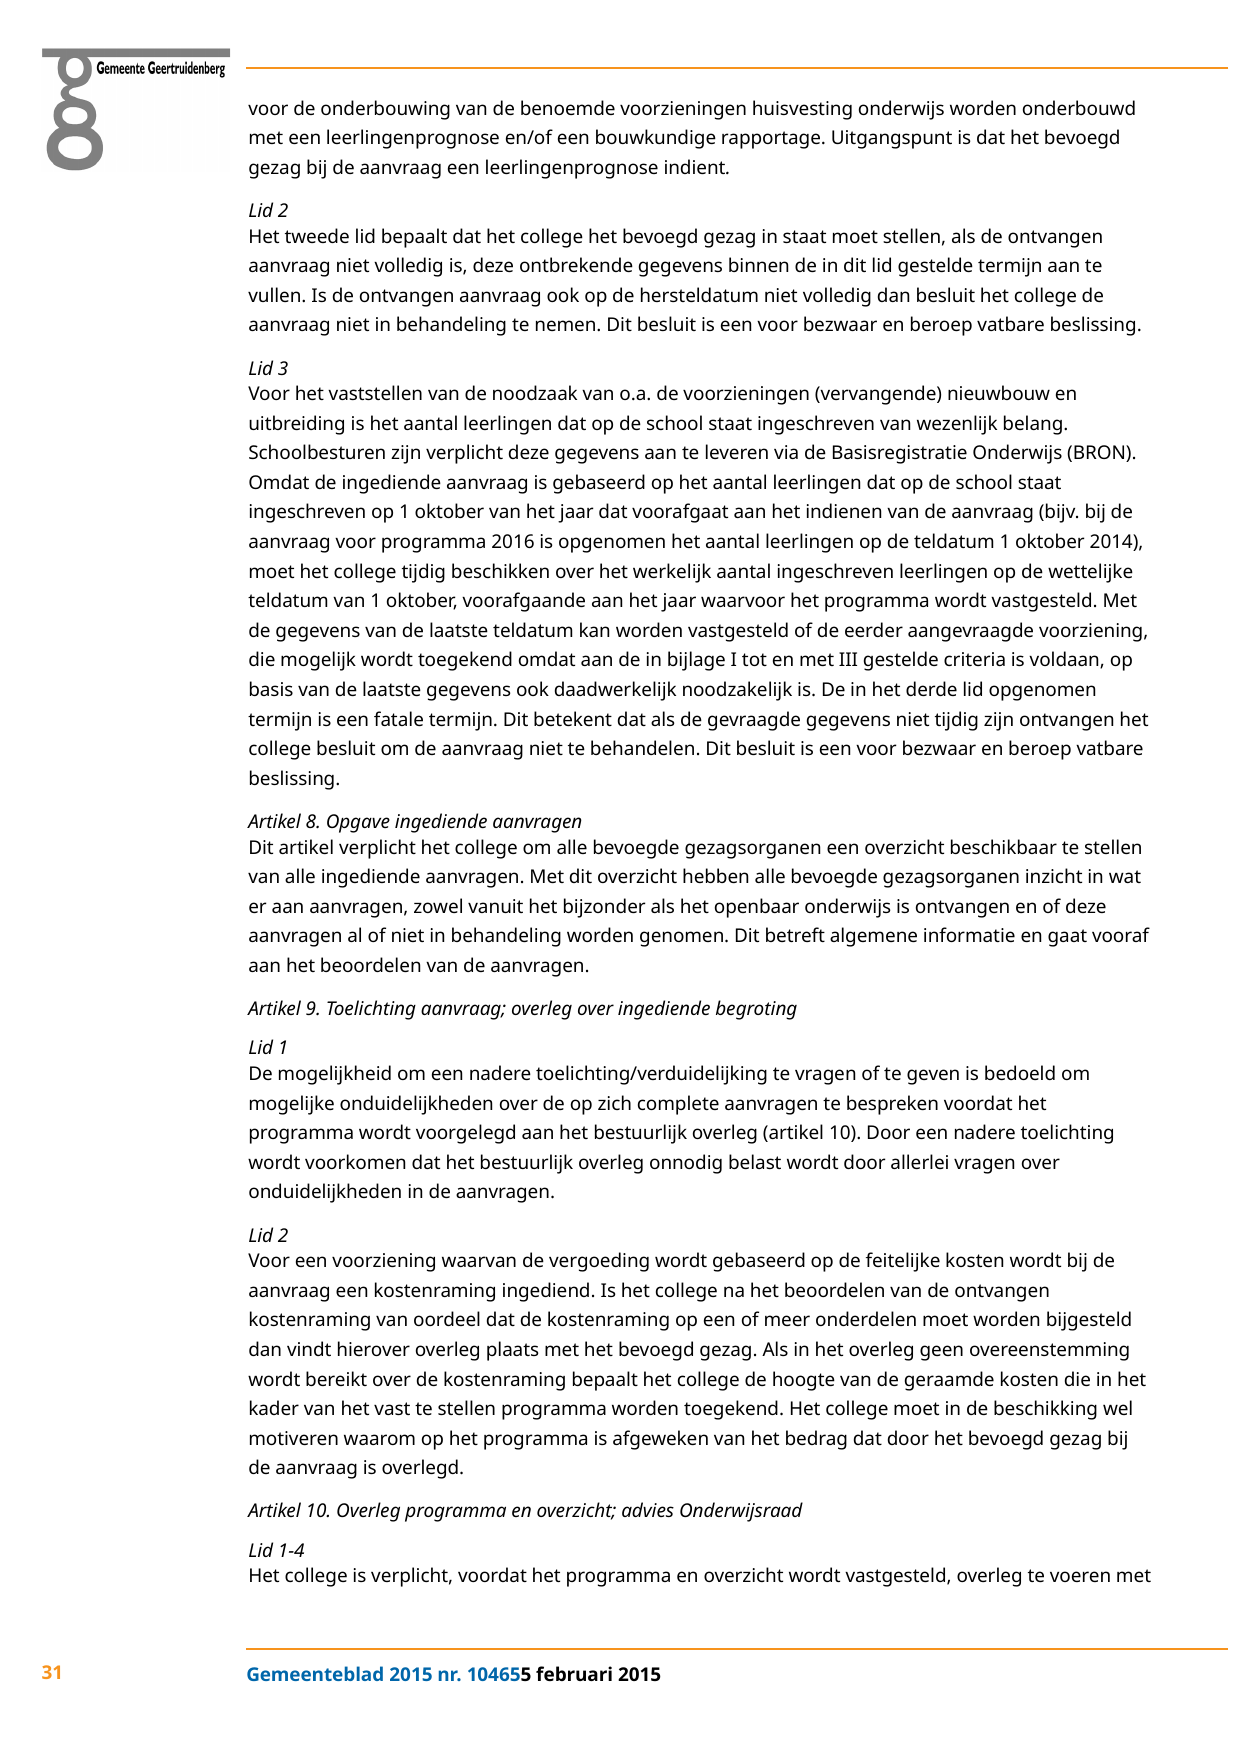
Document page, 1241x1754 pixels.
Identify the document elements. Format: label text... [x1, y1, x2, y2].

text Artikel 8. Opgave ingediende aanvragen [248, 808, 1152, 834]
text Artikel 10. Overleg programma en overzicht; advies Onderwijsraad [248, 1498, 1152, 1523]
text Het tweede lid bepaalt dat het college het bevoegd gezag in staat moet stellen, als de ontvangen aanvraag niet volledig is, deze ontbrekende gegevens binnen de in dit lid gestelde termijn aan te vullen. Is de ontvangen aanvraag ook op de hersteldatum niet volledig dan besluit het college de aanvraag niet in behandeling te nemen. Dit besluit is een voor bezwaar en beroep vatbare beslissing. [248, 223, 1152, 337]
text Artikel 9. Toelichting aanvraag; overleg over ingediende begroting [248, 995, 1152, 1021]
text Lid 2 [248, 197, 1152, 223]
text Dit artikel verplicht het college om alle bevoegde gezagsorganen een overzicht beschikbaar te stellen van alle ingediende aanvragen. Met dit overzicht hebben alle bevoegde gezagsorganen inzicht in wat er aan aanvragen, zowel vanuit het bijzonder als het openbaar onderwijs is ontvangen en of deze aanvragen al of niet in behandeling worden genomen. Dit betreft algemene informatie en gaat vooraf aan het beoordelen van de aanvragen. [248, 834, 1152, 978]
text Lid 1 [248, 1034, 1152, 1060]
text Lid 1-4 [248, 1537, 1152, 1563]
text voor de onderbouwing van de benoemde voorzieningen huisvesting onderwijs worden onderbouwd met een leerlingenprognose en/of een bouwkundige rapportage. Uitgangspunt is dat het bevoegd gezag bij de aanvraag een leerlingenprognose indient. [248, 95, 1152, 180]
picture [41, 47, 231, 172]
text Het college is verplicht, voordat het programma en overzicht wordt vastgesteld, overleg te voeren met [248, 1563, 1152, 1588]
text Lid 3 [248, 355, 1152, 380]
text Voor het vaststellen van de noodzaak van o.a. de voorzieningen (vervangende) nieuwbouw en uitbreiding is het aantal leerlingen dat op de school staat ingeschreven van wezenlijk belang. Schoolbesturen zijn verplicht deze gegevens aan te leveren via de Basisregistratie Onderwijs (BRON). Omdat de ingediende aanvraag is gebaseerd op het aantal leerlingen dat op de school staat ingeschreven op 1 oktober van het jaar dat voorafgaat aan het indienen van de aanvraag (bijv. bij de aanvraag voor programma 2016 is opgenomen het aantal leerlingen op de teldatum 1 oktober 2014), moet het college tijdig beschikken over het werkelijk aantal ingeschreven leerlingen op de wettelijke teldatum van 1 oktober, voorafgaande aan het jaar waarvoor het programma wordt vastgesteld. Met de gegevens van de laatste teldatum kan worden vastgesteld of de eerder aangevraagde voorziening, die mogelijk wordt toegekend omdat aan de in bijlage I tot en met III gestelde criteria is voldaan, op basis van de laatste gegevens ook daadwerkelijk noodzakelijk is. De in het derde lid opgenomen termijn is een fatale termijn. Dit betekent dat als de gevraagde gegevens niet tijdig zijn ontvangen het college besluit om de aanvraag niet te behandelen. Dit besluit is een voor bezwaar en beroep vatbare beslissing. [248, 380, 1152, 791]
text De mogelijkheid om een nadere toelichting/verduidelijking te vragen of te geven is bedoeld om mogelijke onduidelijkheden over de op zich complete aanvragen te bespreken voordat het programma wordt voorgelegd aan het bestuurlijk overleg (artikel 10). Door een nadere toelichting wordt voorkomen dat het bestuurlijk overleg onnodig belast wordt door allerlei vragen over onduidelijkheden in de aanvragen. [248, 1060, 1152, 1204]
text Voor een voorziening waarvan de vergoeding wordt gebaseerd op de feitelijke kosten wordt bij de aanvraag een kostenraming ingediend. Is het college na het beoordelen van de ontvangen kostenraming van oordeel dat de kostenraming op een of meer onderdelen moet worden bijgesteld dan vindt hierover overleg plaats met het bevoegd gezag. Als in het overleg geen overeenstemming wordt bereikt over de kostenraming bepaalt het college de hoogte van de geraamde kosten die in het kader van het vast te stellen programma worden toegekend. Het college moet in de beschikking wel motiveren waarom op het programma is afgeweken van het bedrag dat door het bevoegd gezag bij de aanvraag is overlegd. [248, 1247, 1152, 1480]
text Lid 2 [248, 1222, 1152, 1247]
